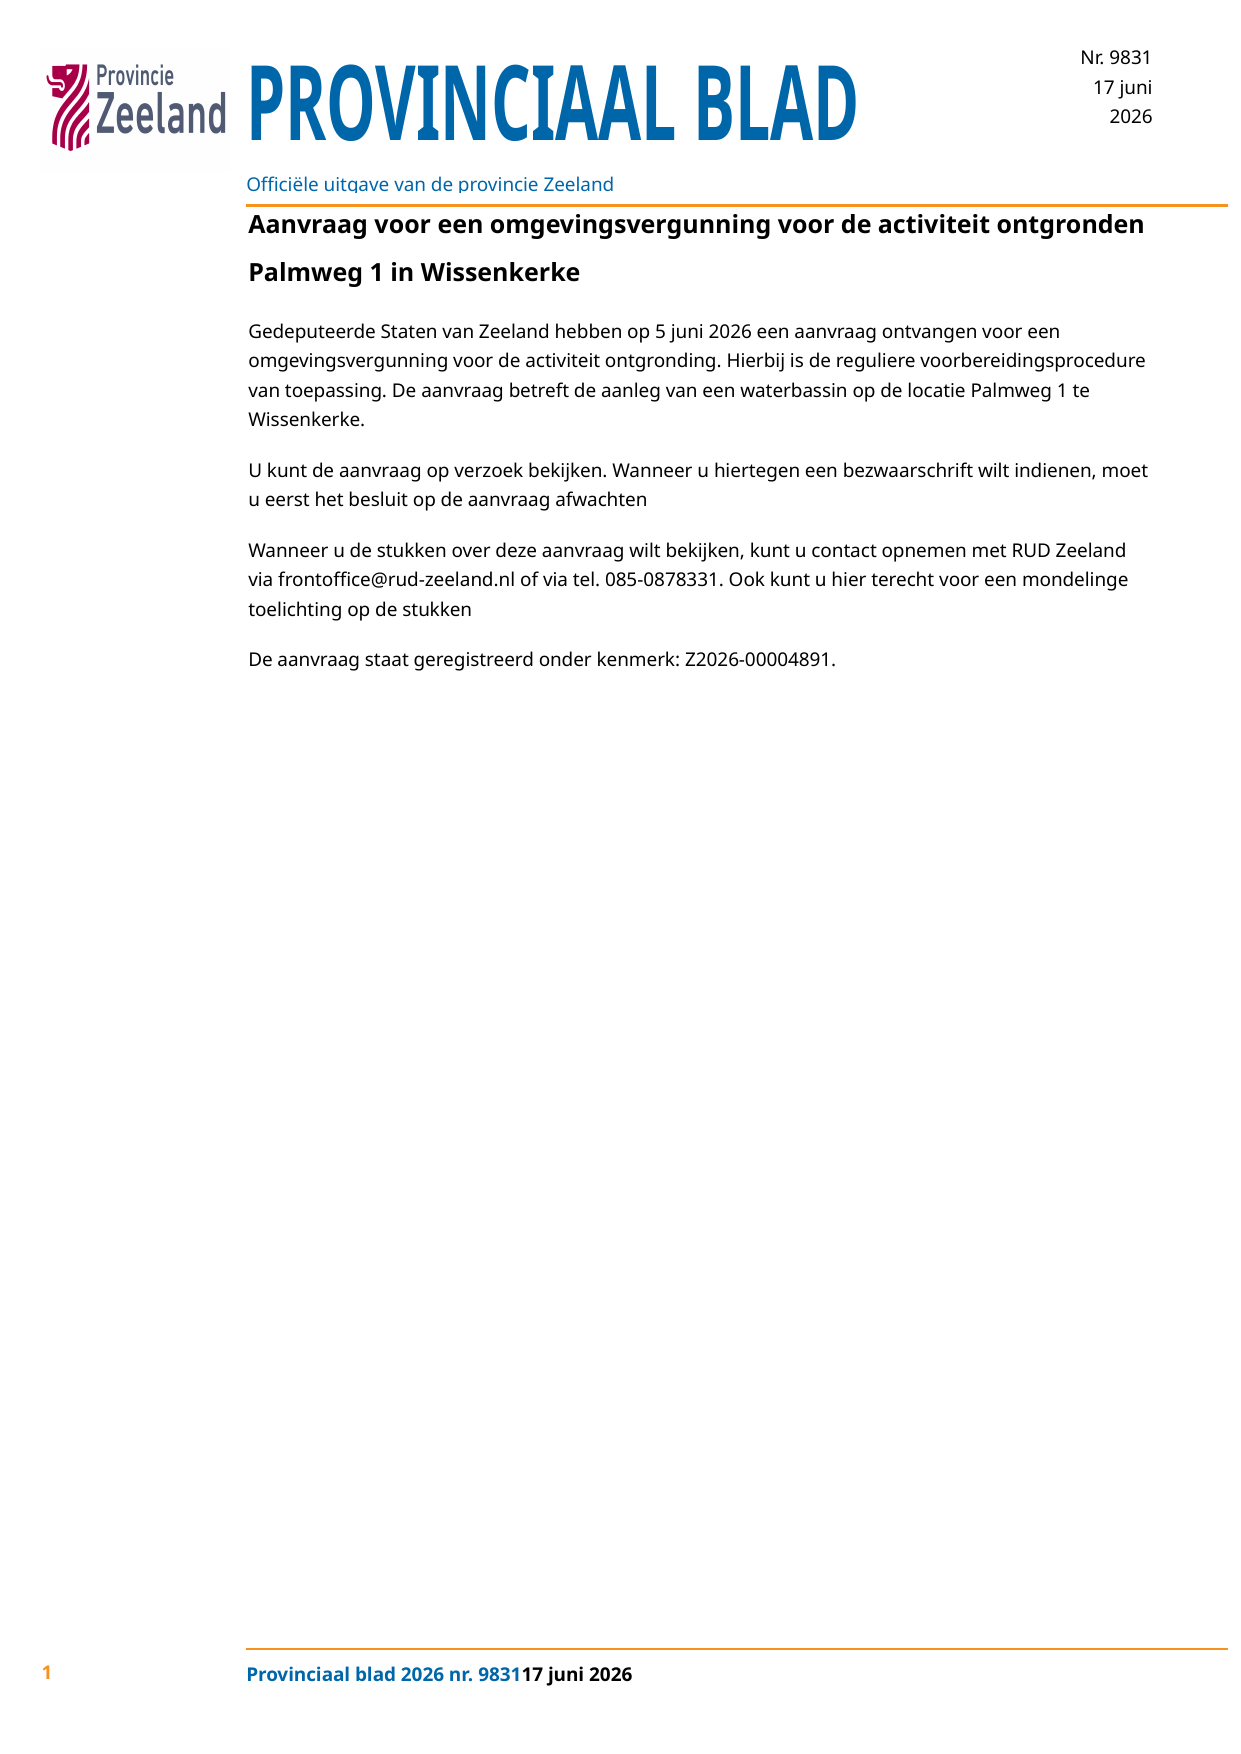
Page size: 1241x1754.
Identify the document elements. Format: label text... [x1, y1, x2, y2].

picture [41, 47, 231, 172]
text Wanneer u de stukken over deze aanvraag wilt bekijken, kunt u contact opnemen met RUD Zeeland via frontoffice@rud-zeeland.nl of via tel. 085-0878331. Ook kunt u hier terecht voor een mondelinge toelichting op de stukken [248, 537, 1152, 622]
text Aanvraag voor een omgevingsvergunning voor de activiteit ontgronden Palmweg 1 in Wissenkerke [248, 207, 1152, 288]
text Gedeputeerde Staten van Zeeland hebben op 5 juni 2026 een aanvraag ontvangen voor een omgevingsvergunning voor de activiteit ontgronding. Hierbij is de reguliere voorbereidingsprocedure van toepassing. De aanvraag betreft de aanleg van een waterbassin op de locatie Palmweg 1 te Wissenkerke. [248, 318, 1152, 432]
text De aanvraag staat geregistreerd onder kenmerk: Z2026-00004891. [248, 647, 1152, 672]
text U kunt de aanvraag op verzoek bekijken. Wanneer u hiertegen een bezwaarschrift wilt indienen, moet u eerst het besluit op de aanvraag afwachten [248, 457, 1152, 512]
